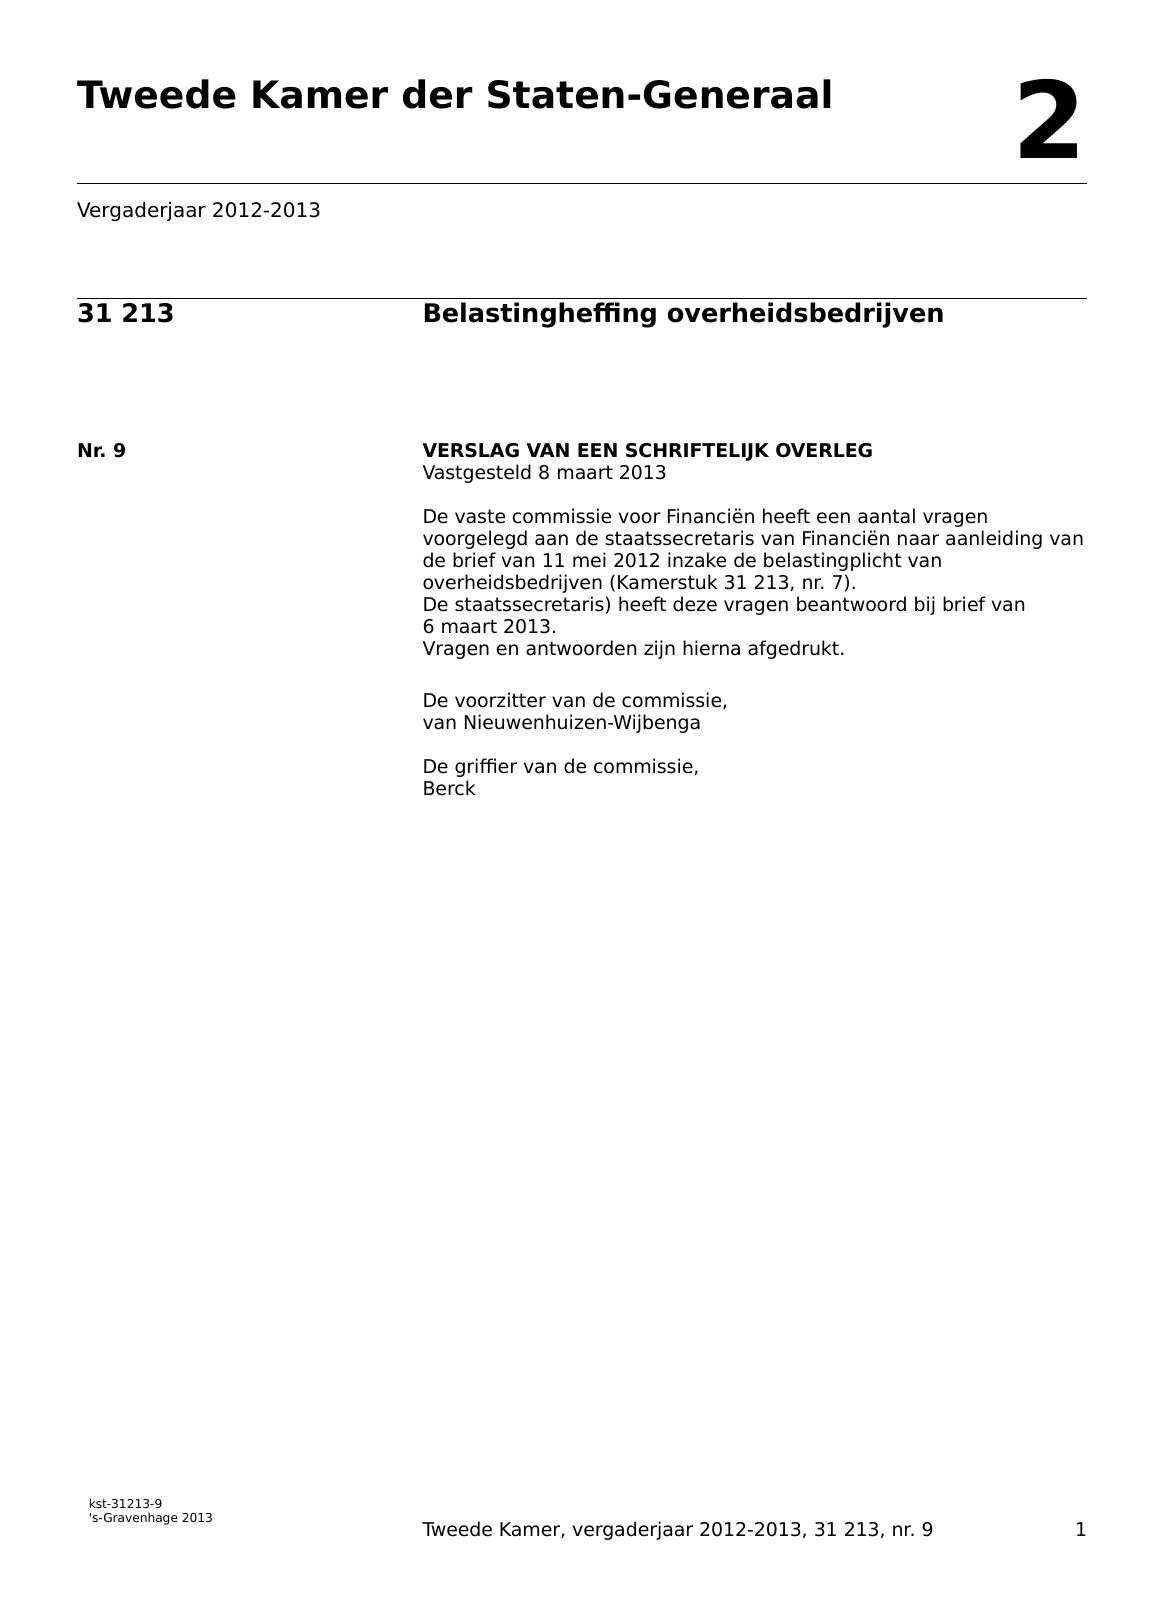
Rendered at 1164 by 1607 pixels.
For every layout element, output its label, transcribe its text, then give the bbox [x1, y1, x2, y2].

text kst-31213-9 [88, 1497, 323, 1511]
table_header 2 [886, 59, 1087, 183]
text De griffier van de commissie, Berck [422, 756, 1087, 800]
text Vragen en antwoorden zijn hierna afgedrukt. [422, 638, 1087, 660]
table_header Tweede Kamer der Staten-Generaal [77, 59, 886, 183]
text De voorzitter van de commissie, van Nieuwenhuizen-Wijbenga [422, 690, 1087, 734]
text De staatssecretaris) heeft deze vragen beantwoord bij brief van 6 maart 2013. [422, 594, 1087, 638]
subtitle 31 213 Belastingheffing overheidsbedrijven [77, 299, 1087, 329]
text Vastgesteld 8 maart 2013 [422, 462, 1087, 484]
text 's-Gravenhage 2013 [88, 1511, 323, 1525]
table_cell Vergaderjaar 2012-2013 [77, 184, 1087, 298]
subtitle Nr. 9 VERSLAG VAN EEN SCHRIFTELIJK OVERLEG [77, 440, 1087, 462]
text De vaste commissie voor Financiën heeft een aantal vragen voorgelegd aan de staatssecretaris van Financiën naar aanleiding van de brief van 11 mei 2012 inzake de belastingplicht van overheidsbedrijven (Kamerstuk 31 213, nr. 7). [422, 506, 1087, 594]
